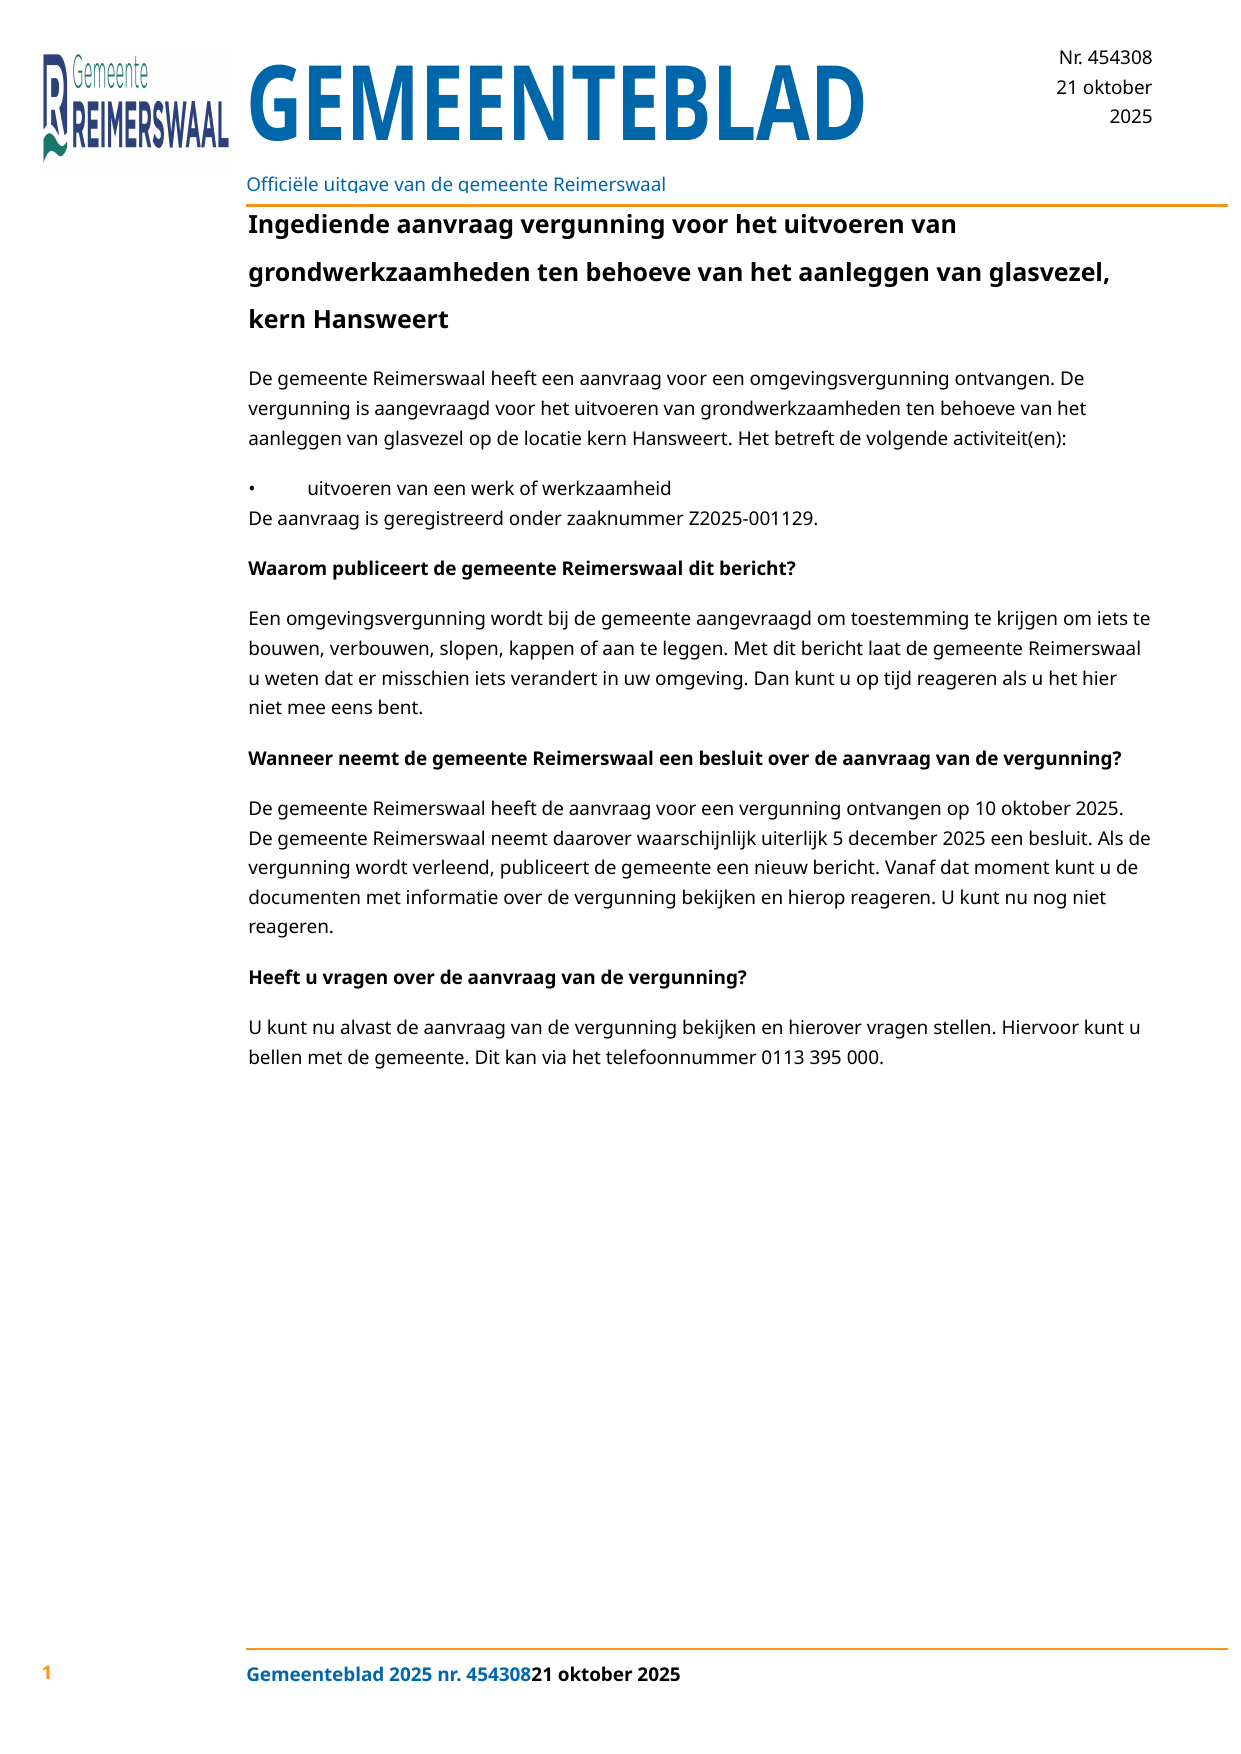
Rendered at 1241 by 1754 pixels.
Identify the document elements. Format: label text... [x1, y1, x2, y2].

text De gemeente Reimerswaal heeft een aanvraag voor een omgevingsvergunning ontvangen. De vergunning is aangevraagd voor het uitvoeren van grondwerkzaamheden ten behoeve van het aanleggen van glasvezel op de locatie kern Hansweert. Het betreft de volgende activiteit(en): [248, 366, 1152, 450]
text Een omgevingsvergunning wordt bij de gemeente aangevraagd om toestemming te krijgen om iets te bouwen, verbouwen, slopen, kappen of aan te leggen. Met dit bericht laat de gemeente Reimerswaal u weten dat er misschien iets verandert in uw omgeving. Dan kunt u op tijd reageren als u het hier niet mee eens bent. [248, 606, 1152, 720]
text Heeft u vragen over de aanvraag van de vergunning? [248, 964, 1152, 989]
text De gemeente Reimerswaal heeft de aanvraag voor een vergunning ontvangen op 10 oktober 2025. De gemeente Reimerswaal neemt daarover waarschijnlijk uiterlijk 5 december 2025 een besluit. Als de vergunning wordt verleend, publiceert de gemeente een nieuw bericht. Vanaf dat moment kunt u de documenten met informatie over de vergunning bekijken en hierop reageren. U kunt nu nog niet reageren. [248, 795, 1152, 939]
text Ingediende aanvraag vergunning voor het uitvoeren van grondwerkzaamheden ten behoeve van het aanleggen van glasvezel, kern Hansweert [248, 207, 1152, 336]
text De aanvraag is geregistreerd onder zaaknummer Z2025-001129. [248, 505, 1152, 530]
text U kunt nu alvast de aanvraag van de vergunning bekijken en hierover vragen stellen. Hiervoor kunt u bellen met de gemeente. Dit kan via het telefoonnummer 0113 395 000. [248, 1014, 1152, 1069]
text Waarom publiceert de gemeente Reimerswaal dit bericht? [248, 555, 1152, 581]
text Wanneer neemt de gemeente Reimerswaal een besluit over de aanvraag van de vergunning? [248, 745, 1152, 770]
picture [41, 47, 231, 172]
list uitvoeren van een werk of werkzaamheid [248, 475, 1152, 501]
